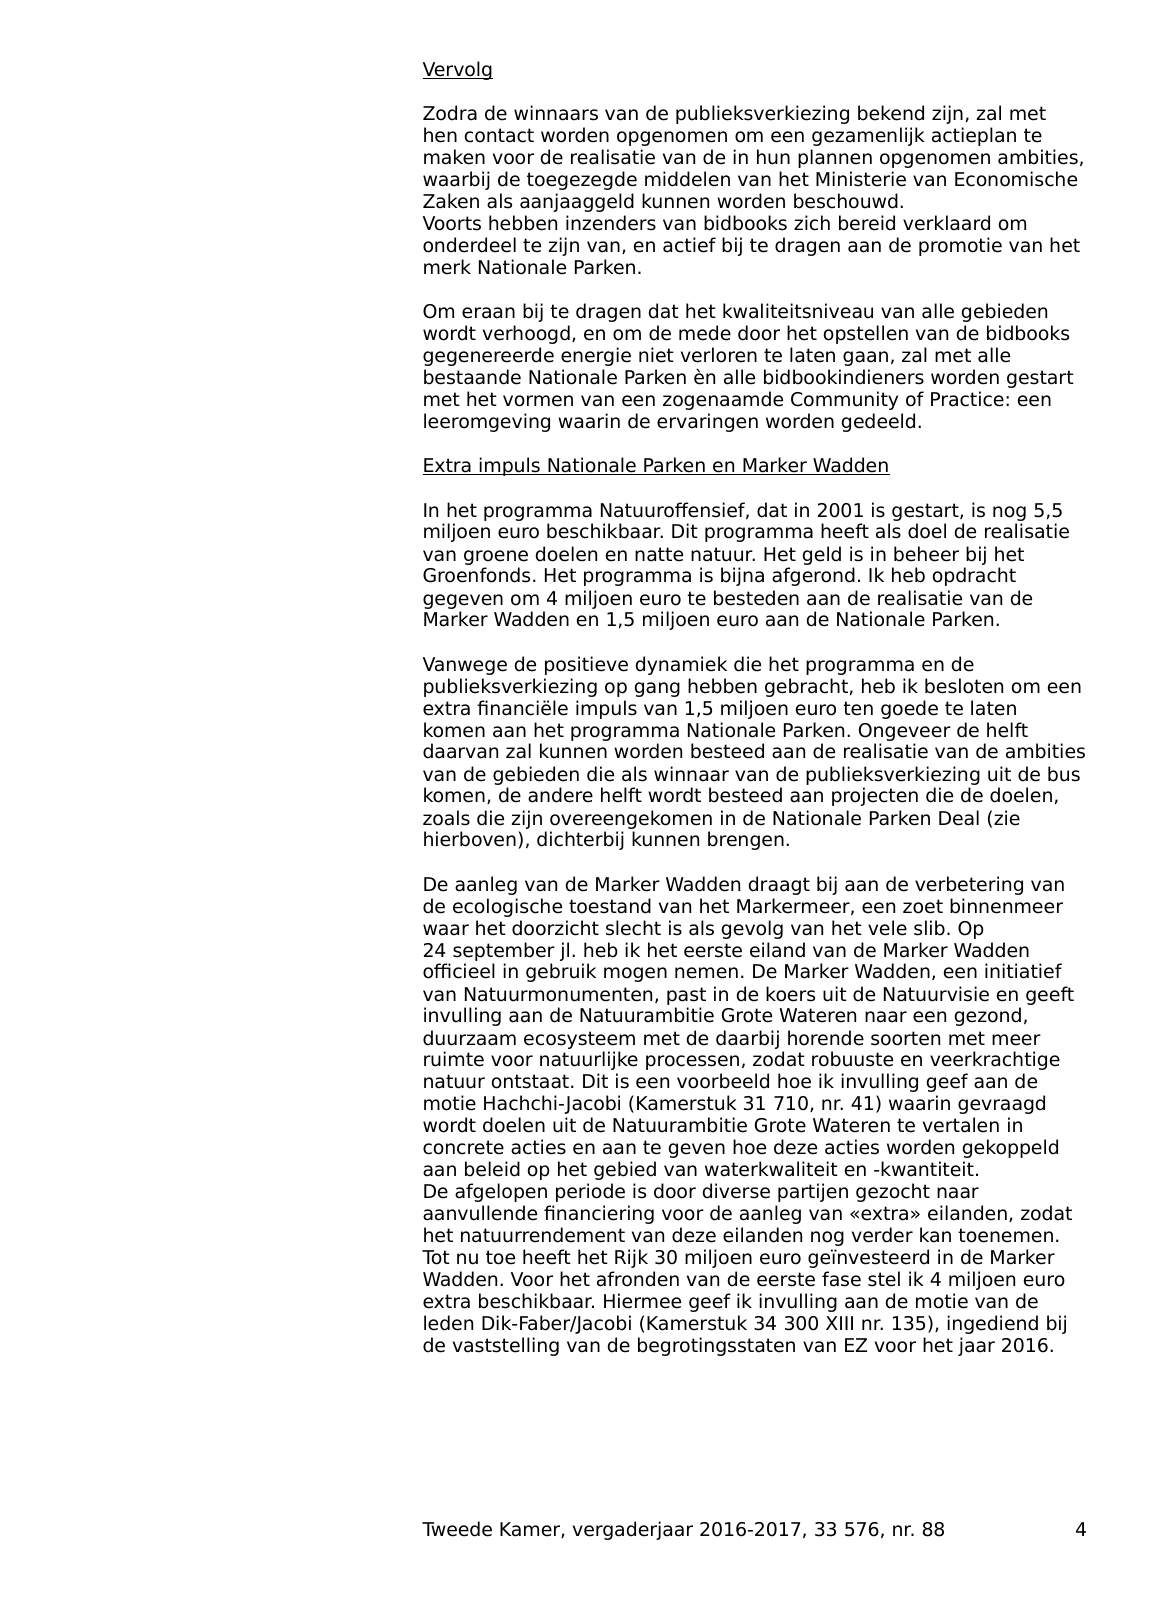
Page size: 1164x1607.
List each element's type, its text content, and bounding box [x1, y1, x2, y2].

text Om eraan bij te dragen dat het kwaliteitsniveau van alle gebieden wordt verhoogd, en om de mede door het opstellen van de bidbooks gegenereerde energie niet verloren te laten gaan, zal met alle bestaande Nationale Parken èn alle bidbookindieners worden gestart met het vormen van een zogenaamde Community of Practice: een leeromgeving waarin de ervaringen worden gedeeld. [422, 301, 1087, 433]
text In het programma Natuuroffensief, dat in 2001 is gestart, is nog 5,5 miljoen euro beschikbaar. Dit programma heeft als doel de realisatie van groene doelen en natte natuur. Het geld is in beheer bij het Groenfonds. Het programma is bijna afgerond. Ik heb opdracht gegeven om 4 miljoen euro te besteden aan de realisatie van de Marker Wadden en 1,5 miljoen euro aan de Nationale Parken. [422, 499, 1087, 631]
text Vanwege de positieve dynamiek die het programma en de publieksverkiezing op gang hebben gebracht, heb ik besloten om een extra financiële impuls van 1,5 miljoen euro ten goede te laten komen aan het programma Nationale Parken. Ongeveer de helft daarvan zal kunnen worden besteed aan de realisatie van de ambities van de gebieden die als winnaar van de publieksverkiezing uit de bus komen, de andere helft wordt besteed aan projecten die de doelen, zoals die zijn overeengekomen in de Nationale Parken Deal (zie hierboven), dichterbij kunnen brengen. [422, 653, 1087, 851]
text Zodra de winnaars van de publieksverkiezing bekend zijn, zal met hen contact worden opgenomen om een gezamenlijk actieplan te maken voor de realisatie van de in hun plannen opgenomen ambities, waarbij de toegezegde middelen van het Ministerie van Economische Zaken als aanjaaggeld kunnen worden beschouwd. [422, 103, 1087, 213]
text Voorts hebben inzenders van bidbooks zich bereid verklaard om onderdeel te zijn van, en actief bij te dragen aan de promotie van het merk Nationale Parken. [422, 213, 1087, 279]
text De afgelopen periode is door diverse partijen gezocht naar aanvullende financiering voor de aanleg van «extra» eilanden, zodat het natuurrendement van deze eilanden nog verder kan toenemen. Tot nu toe heeft het Rijk 30 miljoen euro geïnvesteerd in de Marker Wadden. Voor het afronden van de eerste fase stel ik 4 miljoen euro extra beschikbaar. Hiermee geef ik invulling aan de motie van de leden Dik-Faber/Jacobi (Kamerstuk 34 300 XIII nr. 135), ingediend bij de vaststelling van de begrotingsstaten van EZ voor het jaar 2016. [422, 1181, 1087, 1357]
text De aanleg van de Marker Wadden draagt bij aan de verbetering van de ecologische toestand van het Markermeer, een zoet binnenmeer waar het doorzicht slecht is als gevolg van het vele slib. Op 24 september jl. heb ik het eerste eiland van de Marker Wadden officieel in gebruik mogen nemen. De Marker Wadden, een initiatief van Natuurmonumenten, past in de koers uit de Natuurvisie en geeft invulling aan de Natuurambitie Grote Wateren naar een gezond, duurzaam ecosysteem met de daarbij horende soorten met meer ruimte voor natuurlijke processen, zodat robuuste en veerkrachtige natuur ontstaat. Dit is een voorbeeld hoe ik invulling geef aan de motie Hachchi-Jacobi (Kamerstuk 31 710, nr. 41) waarin gevraagd wordt doelen uit de Natuurambitie Grote Wateren te vertalen in concrete acties en aan te geven hoe deze acties worden gekoppeld aan beleid op het gebied van waterkwaliteit en -kwantiteit. [422, 873, 1087, 1181]
subtitle Extra impuls Nationale Parken en Marker Wadden [422, 455, 1087, 477]
subtitle Vervolg [422, 59, 1087, 81]
